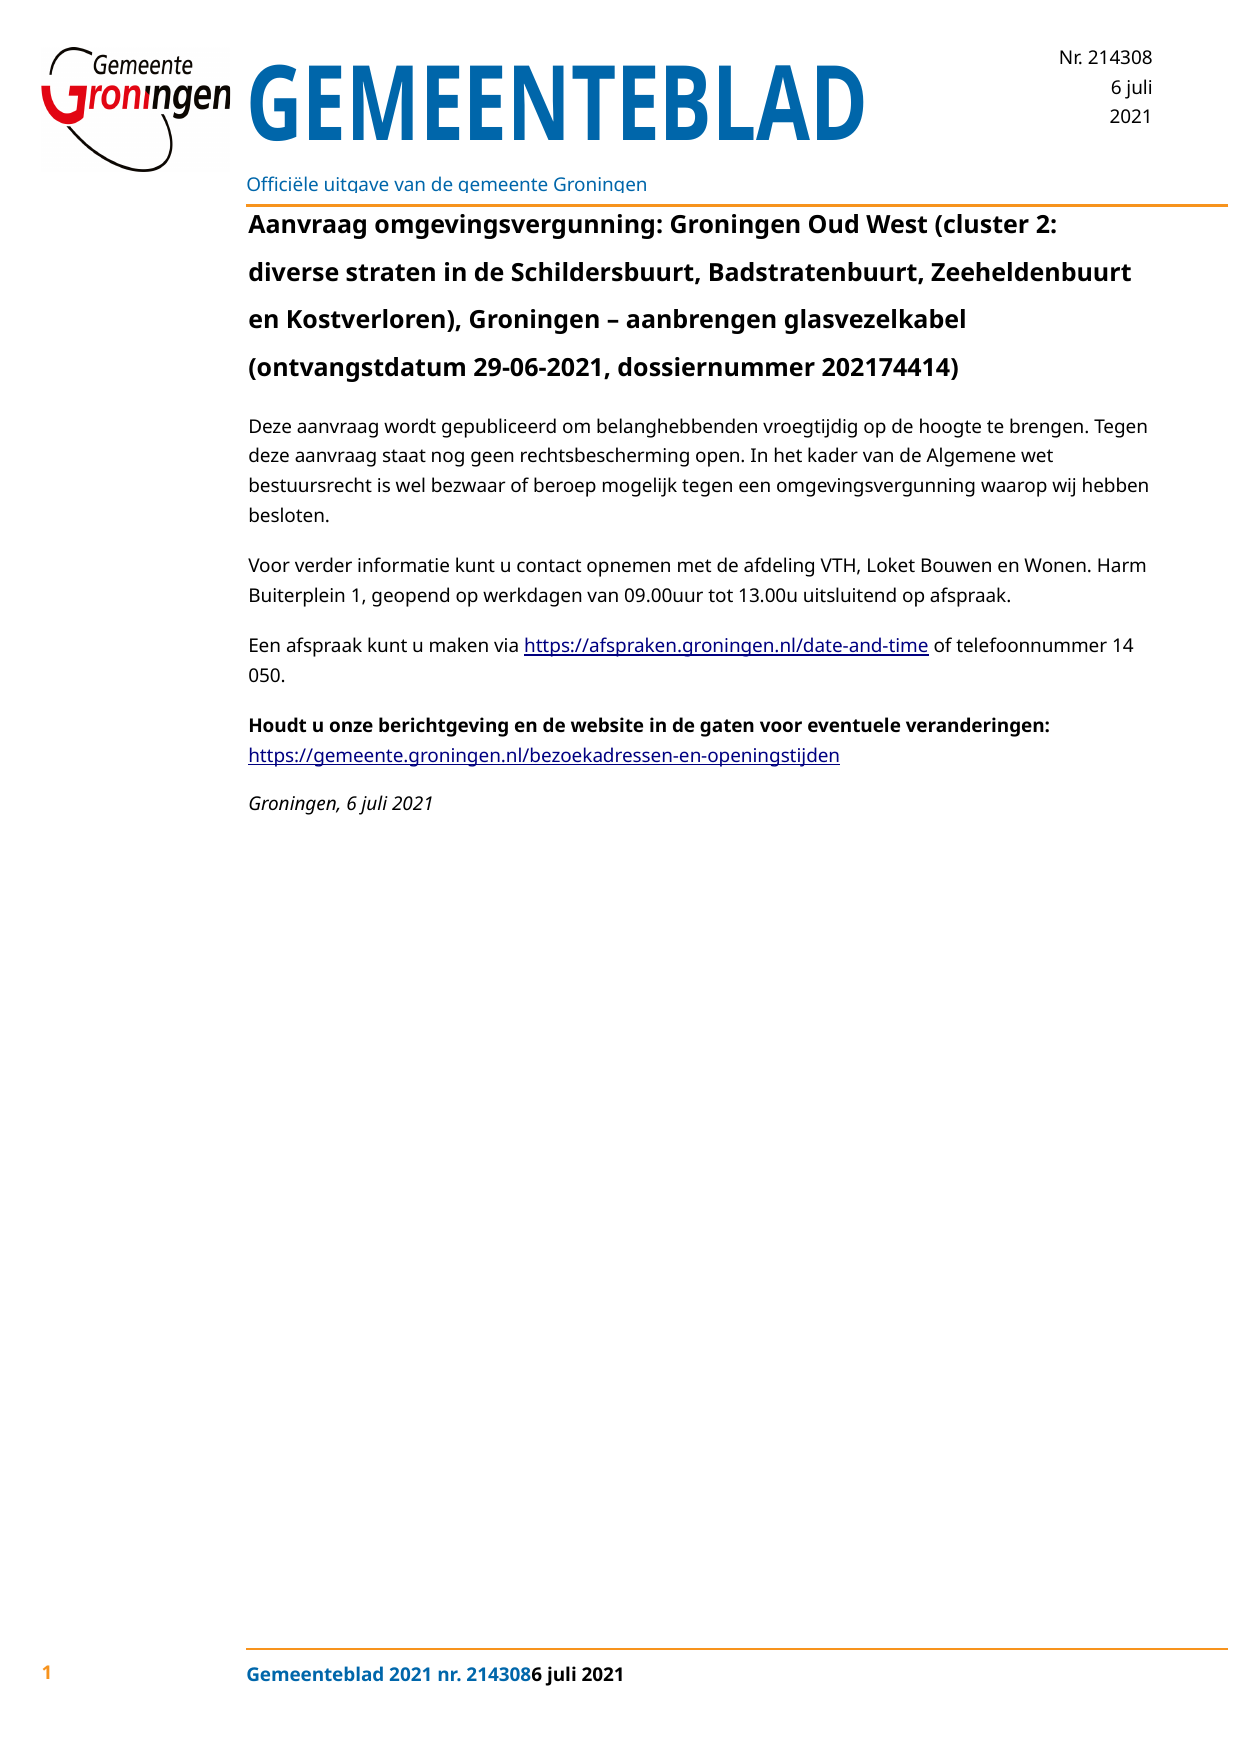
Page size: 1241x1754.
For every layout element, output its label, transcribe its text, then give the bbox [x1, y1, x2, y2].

text Houdt u onze berichtgeving en de website in de gaten voor eventuele veranderingen: https://gemeente.groningen.nl/bezoekadressen-en-openingstijden [248, 712, 1152, 768]
picture [41, 47, 231, 172]
text Voor verder informatie kunt u contact opnemen met de afdeling VTH, Loket Bouwen en Wonen. Harm Buiterplein 1, geopend op werkdagen van 09.00uur tot 13.00u uitsluitend op afspraak. [248, 552, 1152, 608]
text Groningen, 6 juli 2021 [248, 790, 1152, 815]
text Deze aanvraag wordt gepubliceerd om belanghebbenden vroegtijdig op de hoogte te brengen. Tegen deze aanvraag staat nog geen rechtsbescherming open. In het kader van de Algemene wet bestuursrecht is wel bezwaar of beroep mogelijk tegen een omgevingsvergunning waarop wij hebben besloten. [248, 413, 1152, 528]
text Aanvraag omgevingsvergunning: Groningen Oud West (cluster 2: diverse straten in de Schildersbuurt, Badstratenbuurt, Zeeheldenbuurt en Kostverloren), Groningen – aanbrengen glasvezelkabel (ontvangstdatum 29-06-2021, dossiernummer 202174414) [248, 207, 1152, 384]
text Een afspraak kunt u maken via https://afspraken.groningen.nl/date-and-time of telefoonnummer 14 050. [248, 632, 1152, 688]
